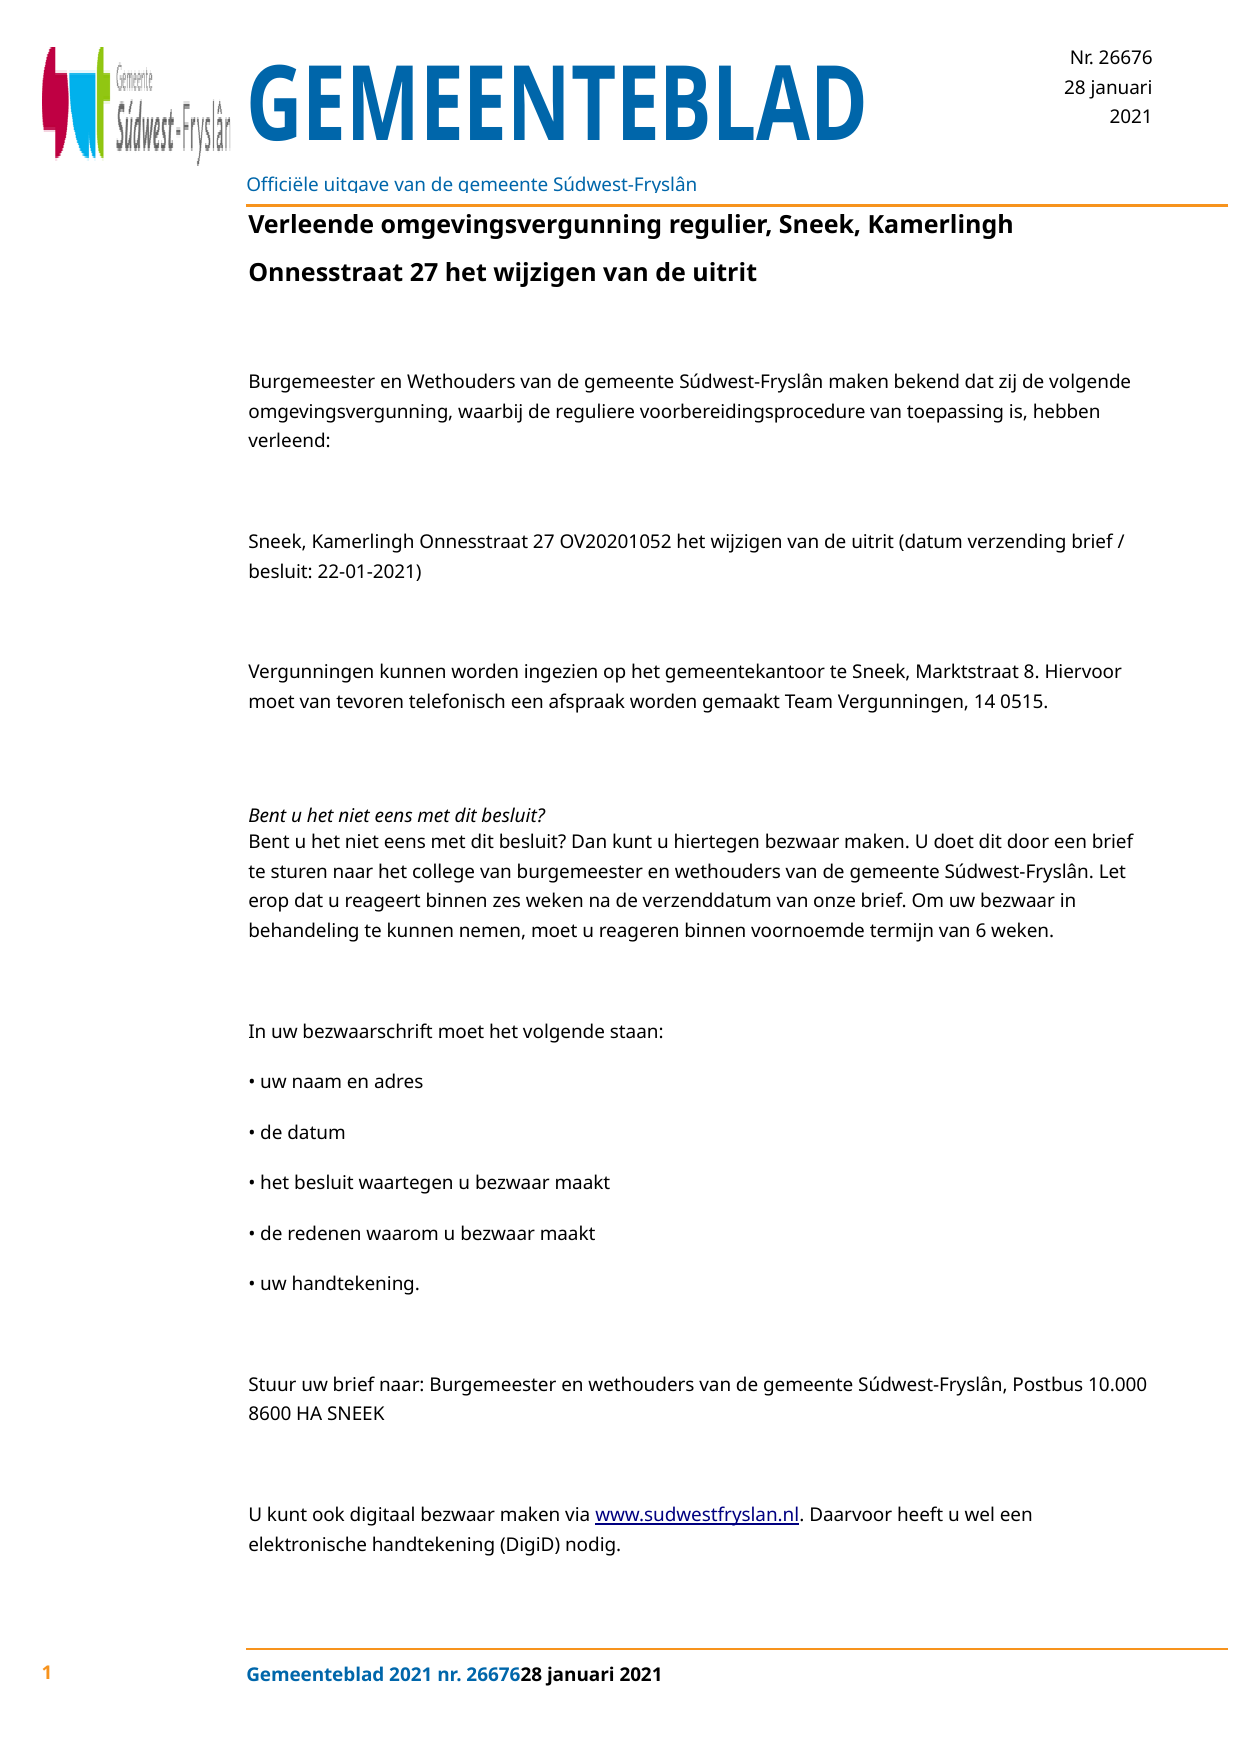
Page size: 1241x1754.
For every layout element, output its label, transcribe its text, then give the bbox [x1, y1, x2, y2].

text In uw bezwaarschrift moet het volgende staan: [248, 1018, 1152, 1044]
picture [41, 47, 231, 172]
text • de datum [248, 1119, 1152, 1144]
text Stuur uw brief naar: Burgemeester en wethouders van de gemeente Súdwest-Fryslân, Postbus 10.000 8600 HA SNEEK [248, 1371, 1152, 1426]
text • uw handtekening. [248, 1270, 1152, 1296]
text • de redenen waarom u bezwaar maakt [248, 1220, 1152, 1245]
text • het besluit waartegen u bezwaar maakt [248, 1169, 1152, 1195]
text Burgemeester en Wethouders van de gemeente Súdwest-Fryslân maken bekend dat zij de volgende omgevingsvergunning, waarbij de reguliere voorbereidingsprocedure van toepassing is, hebben verleend: [248, 368, 1152, 453]
text U kunt ook digitaal bezwaar maken via www.sudwestfryslan.nl. Daarvoor heeft u wel een elektronische handtekening (DigiD) nodig. [248, 1501, 1152, 1557]
text • uw naam en adres [248, 1068, 1152, 1094]
text Sneek, Kamerlingh Onnesstraat 27 OV20201052 het wijzigen van de uitrit (datum verzending brief / besluit: 22-01-2021) [248, 528, 1152, 584]
text Verleende omgevingsvergunning regulier, Sneek, Kamerlingh Onnesstraat 27 het wijzigen van de uitrit [248, 207, 1152, 288]
text Vergunningen kunnen worden ingezien op het gemeentekantoor te Sneek, Marktstraat 8. Hiervoor moet van tevoren telefonisch een afspraak worden gemaakt Team Vergunningen, 14 0515. [248, 659, 1152, 714]
text Bent u het niet eens met dit besluit? Dan kunt u hiertegen bezwaar maken. U doet dit door een brief te sturen naar het college van burgemeester en wethouders van de gemeente Súdwest-Fryslân. Let erop dat u reageert binnen zes weken na de verzenddatum van onze brief. Om uw bezwaar in behandeling te kunnen nemen, moet u reageren binnen voornoemde termijn van 6 weken. [248, 828, 1152, 943]
text Bent u het niet eens met dit besluit? [248, 803, 1152, 828]
